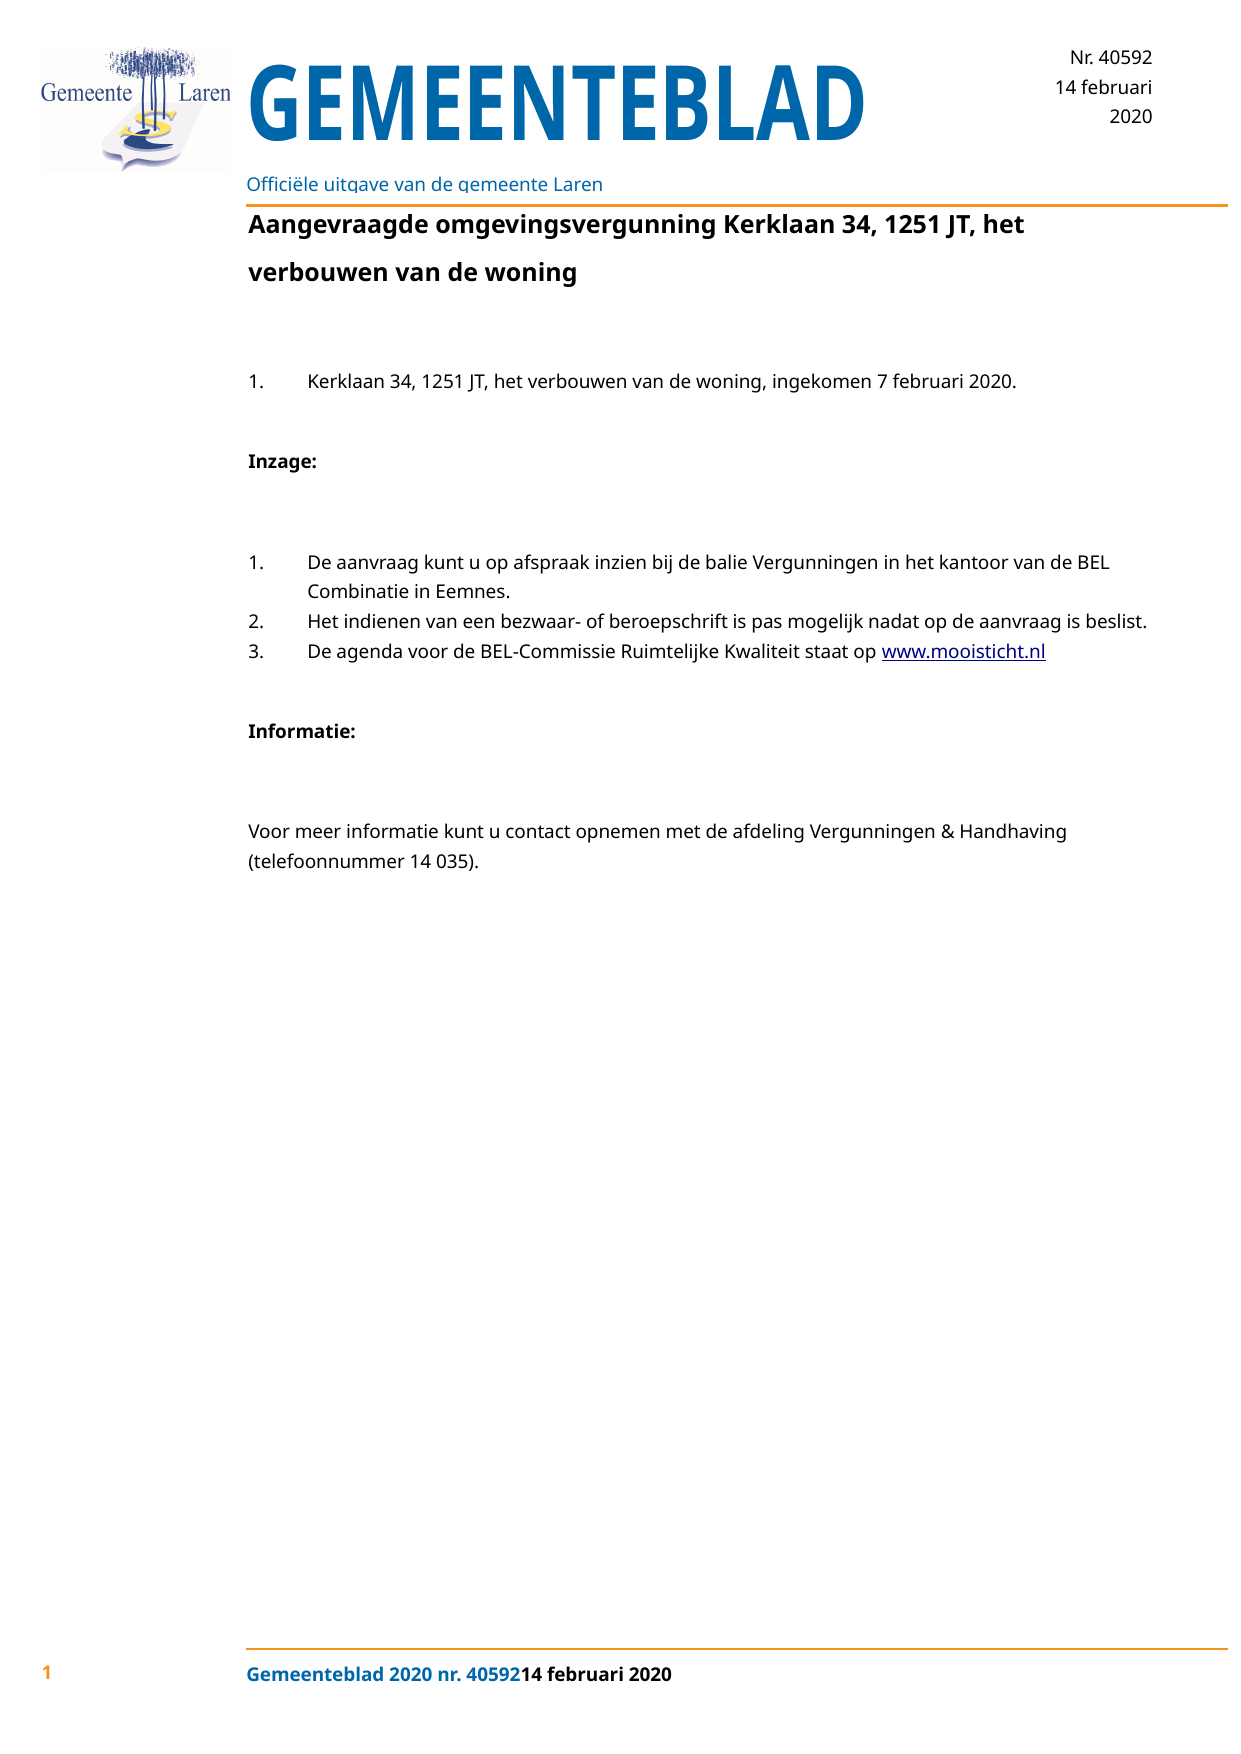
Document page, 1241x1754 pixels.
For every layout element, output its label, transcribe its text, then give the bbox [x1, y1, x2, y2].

text Inzage: [248, 448, 1152, 474]
list Het indienen van een bezwaar- of beroepschrift is pas mogelijk nadat op de aanvraag is beslist. [248, 608, 1152, 634]
list De aanvraag kunt u op afspraak inzien bij de balie Vergunningen in het kantoor van de BEL Combinatie in Eemnes. [248, 549, 1152, 604]
text Aangevraagde omgevingsvergunning Kerklaan 34, 1251 JT, het verbouwen van de woning [248, 207, 1152, 288]
list De agenda voor de BEL-Commissie Ruimtelijke Kwaliteit staat op www.mooisticht.nl [248, 638, 1152, 664]
picture [41, 47, 231, 172]
text Informatie: [248, 718, 1152, 744]
text Voor meer informatie kunt u contact opnemen met de afdeling Vergunningen & Handhaving (telefoonnummer 14 035). [248, 819, 1152, 874]
list Kerklaan 34, 1251 JT, het verbouwen van de woning, ingekomen 7 februari 2020. [248, 368, 1152, 394]
